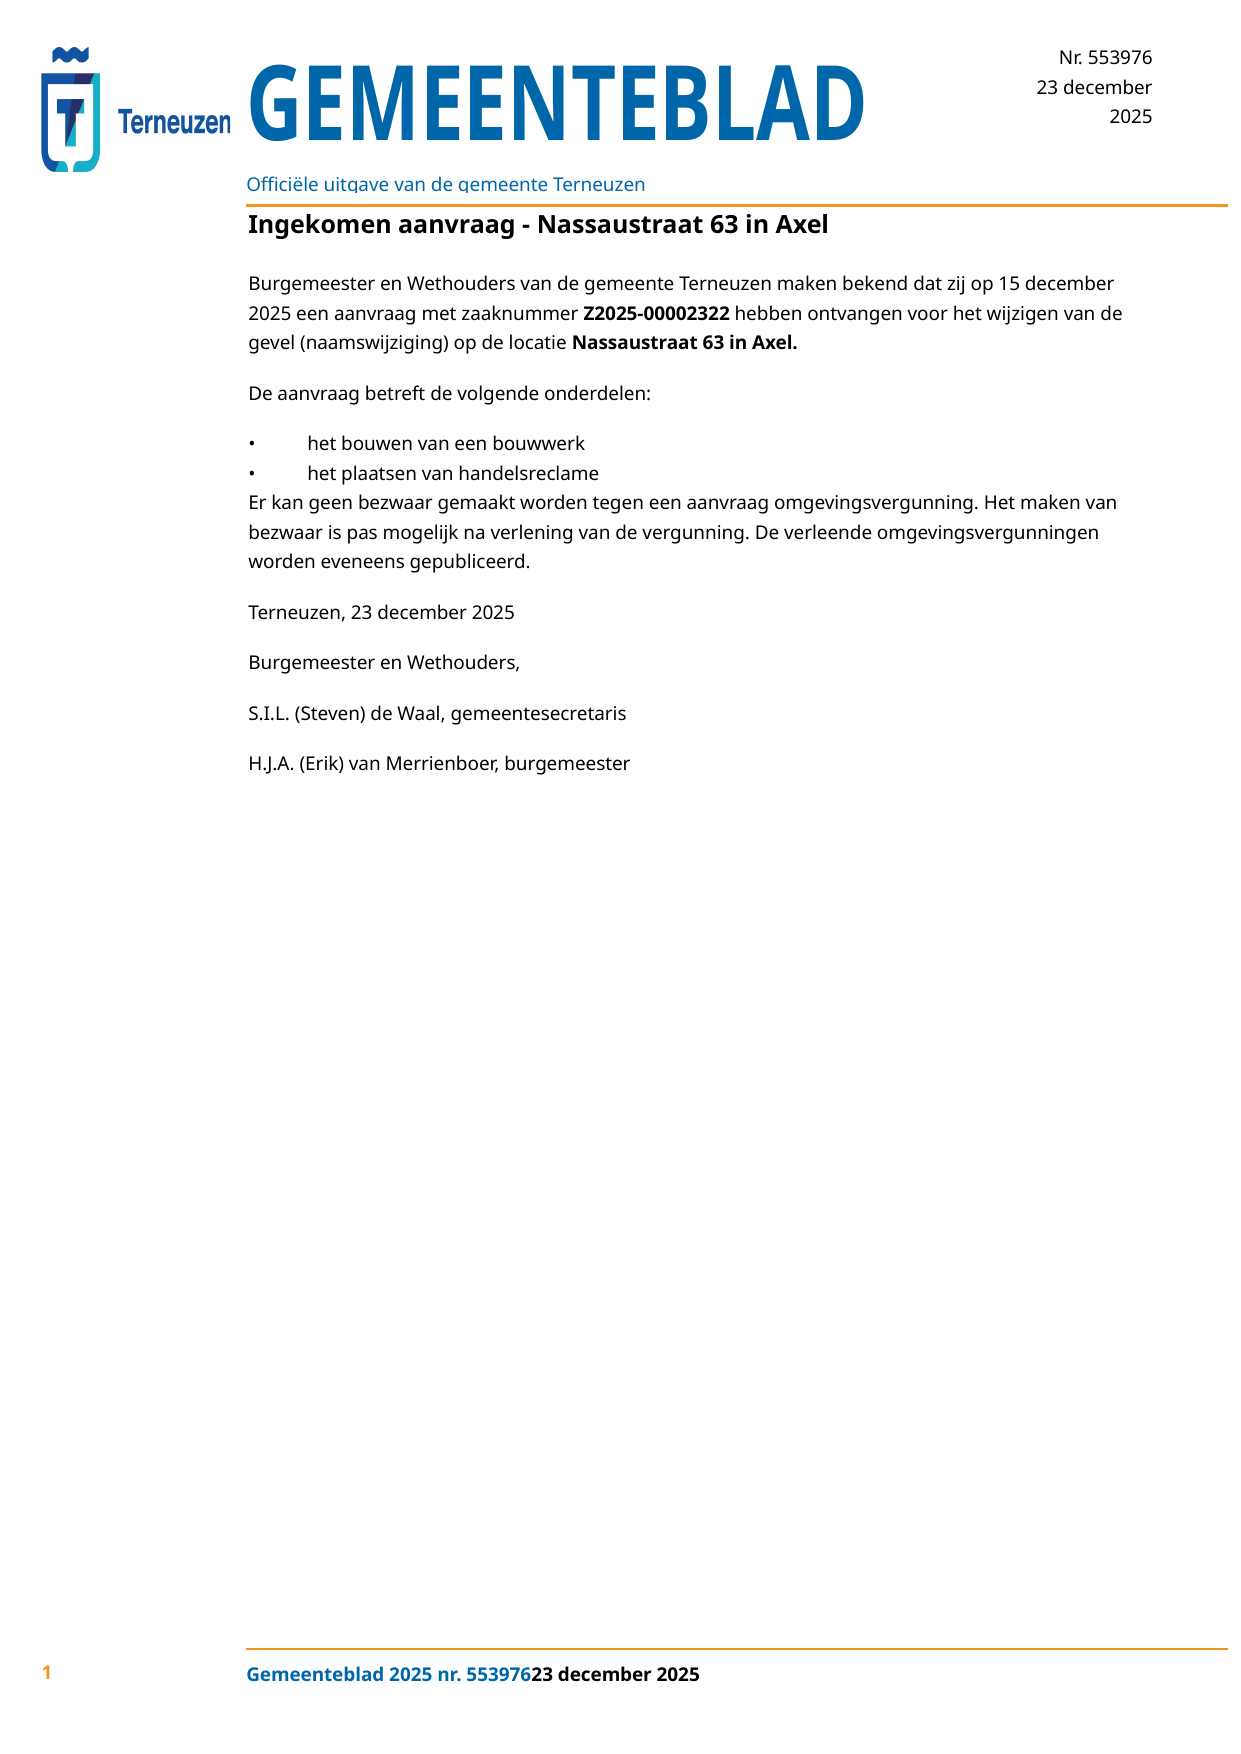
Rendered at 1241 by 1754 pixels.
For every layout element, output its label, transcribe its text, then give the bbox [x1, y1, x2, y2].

text Burgemeester en Wethouders, [248, 649, 1152, 675]
text Terneuzen, 23 december 2025 [248, 599, 1152, 625]
list het plaatsen van handelsreclame [248, 460, 1152, 486]
text Burgemeester en Wethouders van de gemeente Terneuzen maken bekend dat zij op 15 december 2025 een aanvraag met zaaknummer Z2025-00002322 hebben ontvangen voor het wijzigen van de gevel (naamswijziging) op de locatie Nassaustraat 63 in Axel. [248, 270, 1152, 355]
text S.I.L. (Steven) de Waal, gemeentesecretaris [248, 700, 1152, 726]
text De aanvraag betreft de volgende onderdelen: [248, 380, 1152, 406]
text H.J.A. (Erik) van Merrienboer, burgemeester [248, 750, 1152, 776]
picture [41, 47, 231, 172]
text Ingekomen aanvraag - Nassaustraat 63 in Axel [248, 207, 1152, 241]
list het bouwen van een bouwwerk [248, 430, 1152, 456]
text Er kan geen bezwaar gemaakt worden tegen een aanvraag omgevingsvergunning. Het maken van bezwaar is pas mogelijk na verlening van de vergunning. De verleende omgevingsvergunningen worden eveneens gepubliceerd. [248, 489, 1152, 574]
